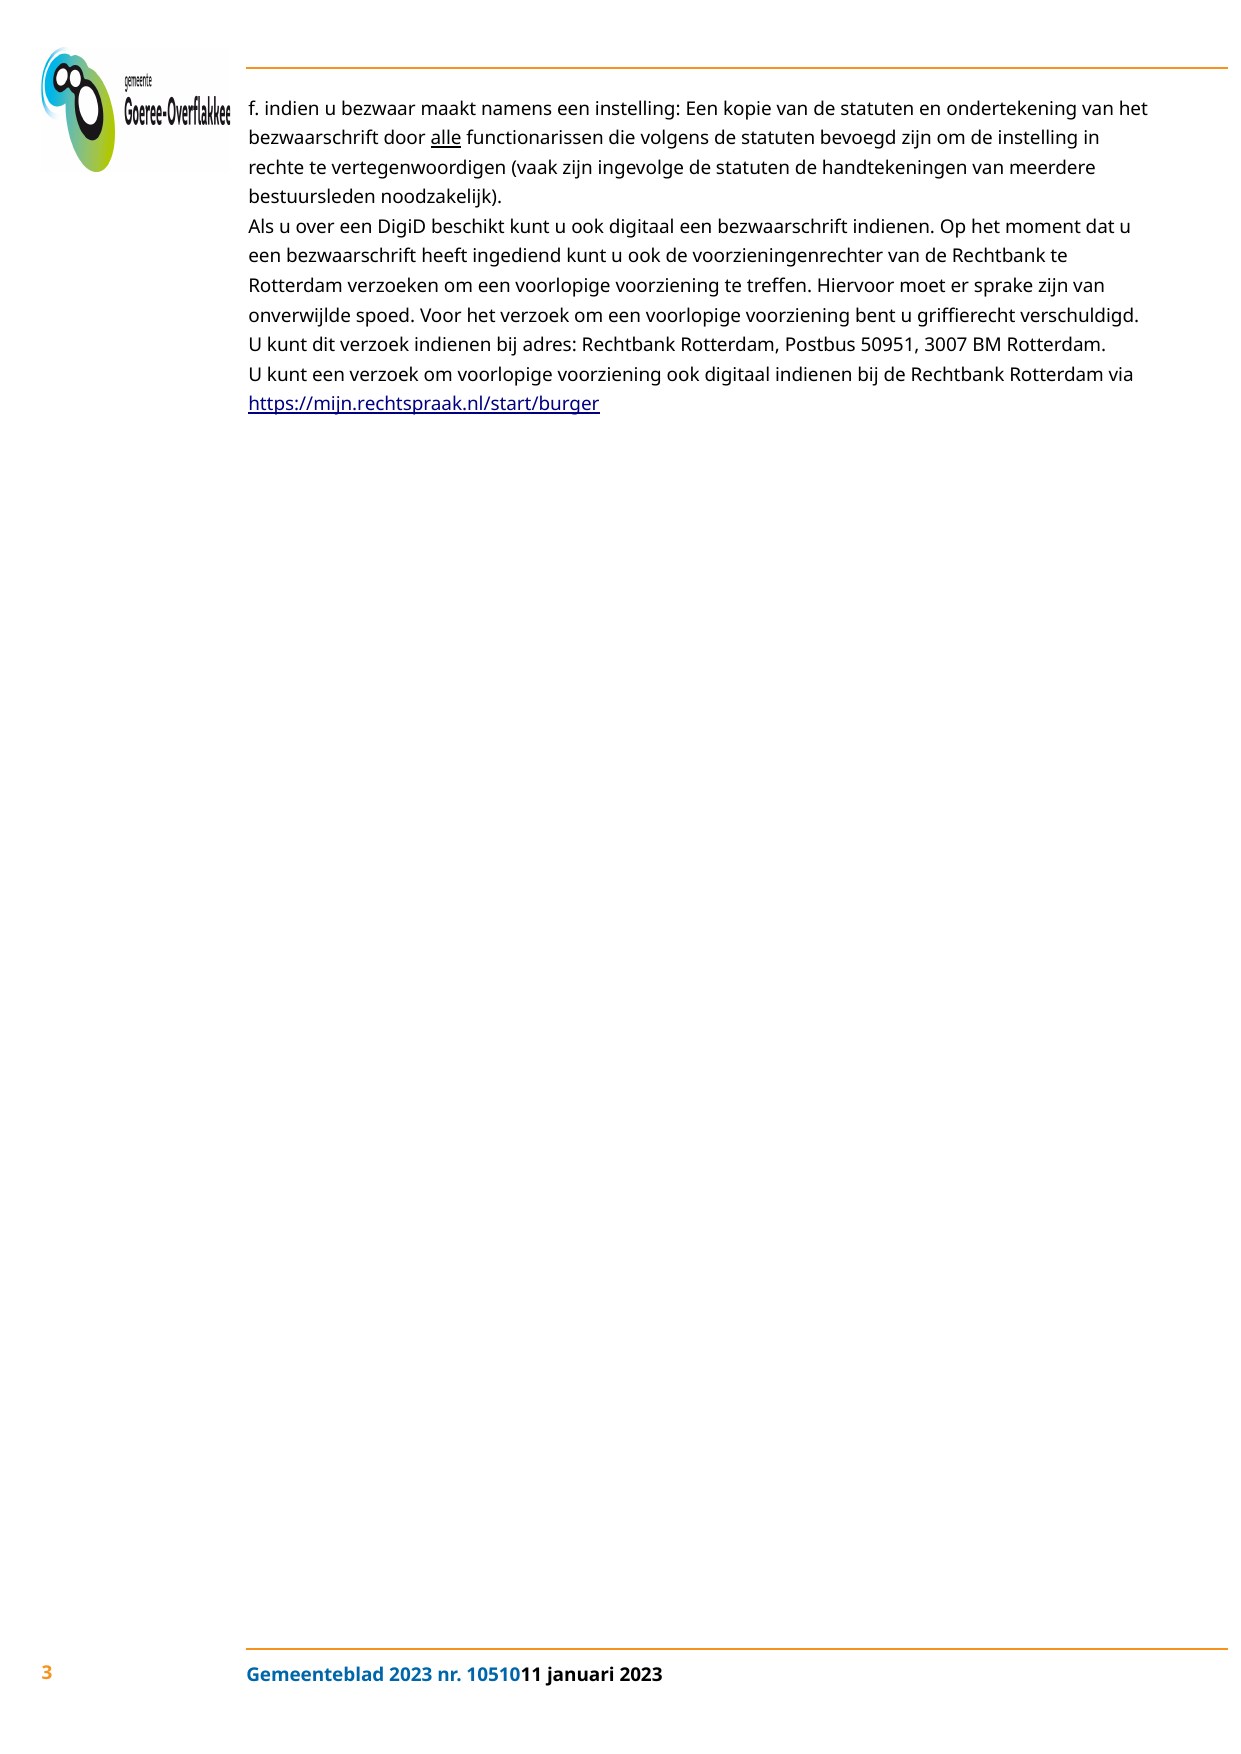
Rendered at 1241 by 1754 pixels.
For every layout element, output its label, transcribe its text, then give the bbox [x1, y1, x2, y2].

text Als u over een DigiD beschikt kunt u ook digitaal een bezwaarschrift indienen. Op het moment dat u een bezwaarschrift heeft ingediend kunt u ook de voorzieningenrechter van de Rechtbank te Rotterdam verzoeken om een voorlopige voorziening te treffen. Hiervoor moet er sprake zijn van onverwijlde spoed. Voor het verzoek om een voorlopige voorziening bent u griffierecht verschuldigd. U kunt dit verzoek indienen bij adres: Rechtbank Rotterdam, Postbus 50951, 3007 BM Rotterdam. [248, 213, 1152, 357]
text U kunt een verzoek om voorlopige voorziening ook digitaal indienen bij de Rechtbank Rotterdam via https://mijn.rechtspraak.nl/start/burger [248, 361, 1152, 416]
picture [41, 47, 231, 172]
text f. indien u bezwaar maakt namens een instelling: Een kopie van de statuten en ondertekening van het bezwaarschrift door alle functionarissen die volgens de statuten bevoegd zijn om de instelling in rechte te vertegenwoordigen (vaak zijn ingevolge de statuten de handtekeningen van meerdere bestuursleden noodzakelijk). [248, 95, 1152, 209]
